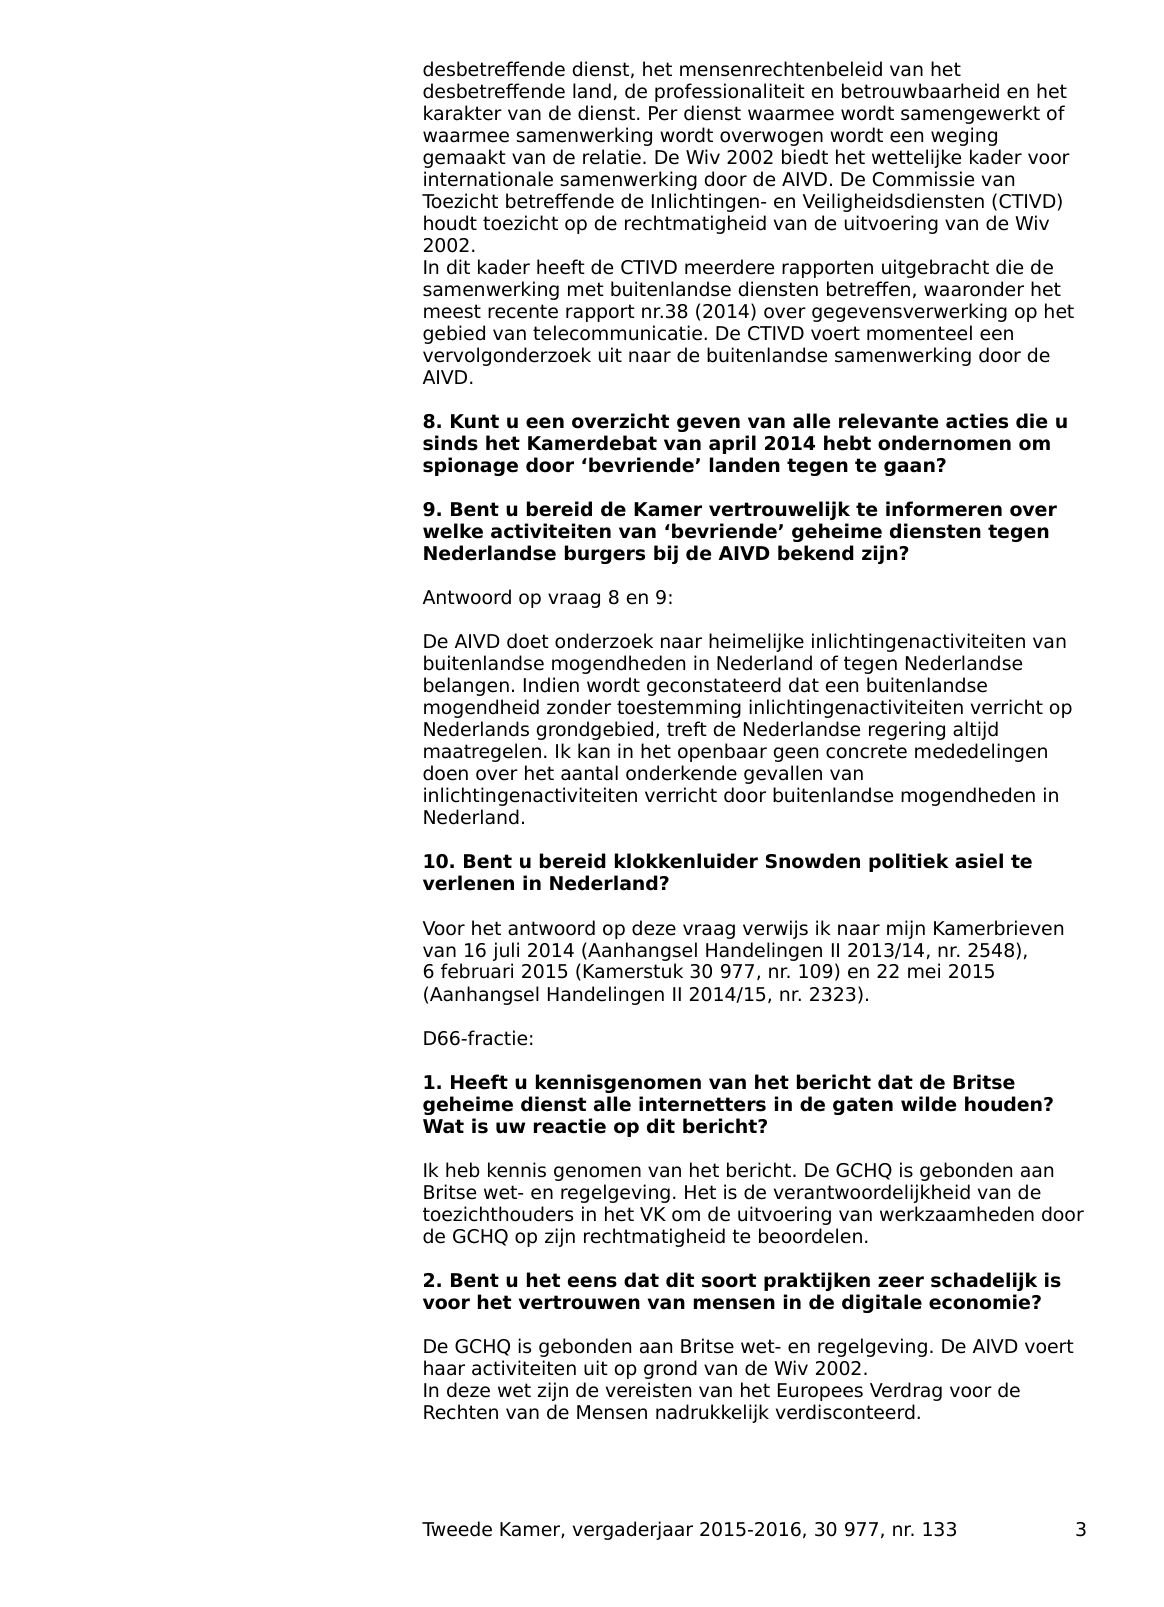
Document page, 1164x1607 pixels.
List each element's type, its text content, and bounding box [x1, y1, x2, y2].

text 10. Bent u bereid klokkenluider Snowden politiek asiel te verlenen in Nederland? [422, 851, 1087, 895]
text desbetreffende dienst, het mensenrechtenbeleid van het desbetreffende land, de professionaliteit en betrouwbaarheid en het karakter van de dienst. Per dienst waarmee wordt samengewerkt of waarmee samenwerking wordt overwogen wordt een weging gemaakt van de relatie. De Wiv 2002 biedt het wettelijke kader voor internationale samenwerking door de AIVD. De Commissie van Toezicht betreffende de Inlichtingen- en Veiligheidsdiensten (CTIVD) houdt toezicht op de rechtmatigheid van de uitvoering van de Wiv 2002. [422, 59, 1087, 257]
text 1. Heeft u kennisgenomen van het bericht dat de Britse geheime dienst alle internetters in de gaten wilde houden? Wat is uw reactie op dit bericht? [422, 1072, 1087, 1138]
subtitle D66-fractie: [422, 1028, 1087, 1049]
text De AIVD doet onderzoek naar heimelijke inlichtingenactiviteiten van buitenlandse mogendheden in Nederland of tegen Nederlandse belangen. Indien wordt geconstateerd dat een buitenlandse mogendheid zonder toestemming inlichtingenactiviteiten verricht op Nederlands grondgebied, treft de Nederlandse regering altijd maatregelen. Ik kan in het openbaar geen concrete mededelingen doen over het aantal onderkende gevallen van inlichtingenactiviteiten verricht door buitenlandse mogendheden in Nederland. [422, 631, 1087, 829]
text 2. Bent u het eens dat dit soort praktijken zeer schadelijk is voor het vertrouwen van mensen in de digitale economie? [422, 1270, 1087, 1314]
text 9. Bent u bereid de Kamer vertrouwelijk te informeren over welke activiteiten van ‘bevriende’ geheime diensten tegen Nederlandse burgers bij de AIVD bekend zijn? [422, 499, 1087, 565]
text De GCHQ is gebonden aan Britse wet- en regelgeving. De AIVD voert haar activiteiten uit op grond van de Wiv 2002. [422, 1336, 1087, 1380]
text In deze wet zijn de vereisten van het Europees Verdrag voor de Rechten van de Mensen nadrukkelijk verdisconteerd. [422, 1380, 1087, 1424]
text Voor het antwoord op deze vraag verwijs ik naar mijn Kamerbrieven van 16 juli 2014 (Aanhangsel Handelingen II 2013/14, nr. 2548), 6 februari 2015 (Kamerstuk 30 977, nr. 109) en 22 mei 2015 (Aanhangsel Handelingen II 2014/15, nr. 2323). [422, 917, 1087, 1005]
text 8. Kunt u een overzicht geven van alle relevante acties die u sinds het Kamerdebat van april 2014 hebt ondernomen om spionage door ‘bevriende’ landen tegen te gaan? [422, 411, 1087, 477]
text Ik heb kennis genomen van het bericht. De GCHQ is gebonden aan Britse wet- en regelgeving. Het is de verantwoordelijkheid van de toezichthouders in het VK om de uitvoering van werkzaamheden door de GCHQ op zijn rechtmatigheid te beoordelen. [422, 1160, 1087, 1248]
text Antwoord op vraag 8 en 9: [422, 587, 1087, 609]
text In dit kader heeft de CTIVD meerdere rapporten uitgebracht die de samenwerking met buitenlandse diensten betreffen, waaronder het meest recente rapport nr.38 (2014) over gegevensverwerking op het gebied van telecommunicatie. De CTIVD voert momenteel een vervolgonderzoek uit naar de buitenlandse samenwerking door de AIVD. [422, 257, 1087, 389]
